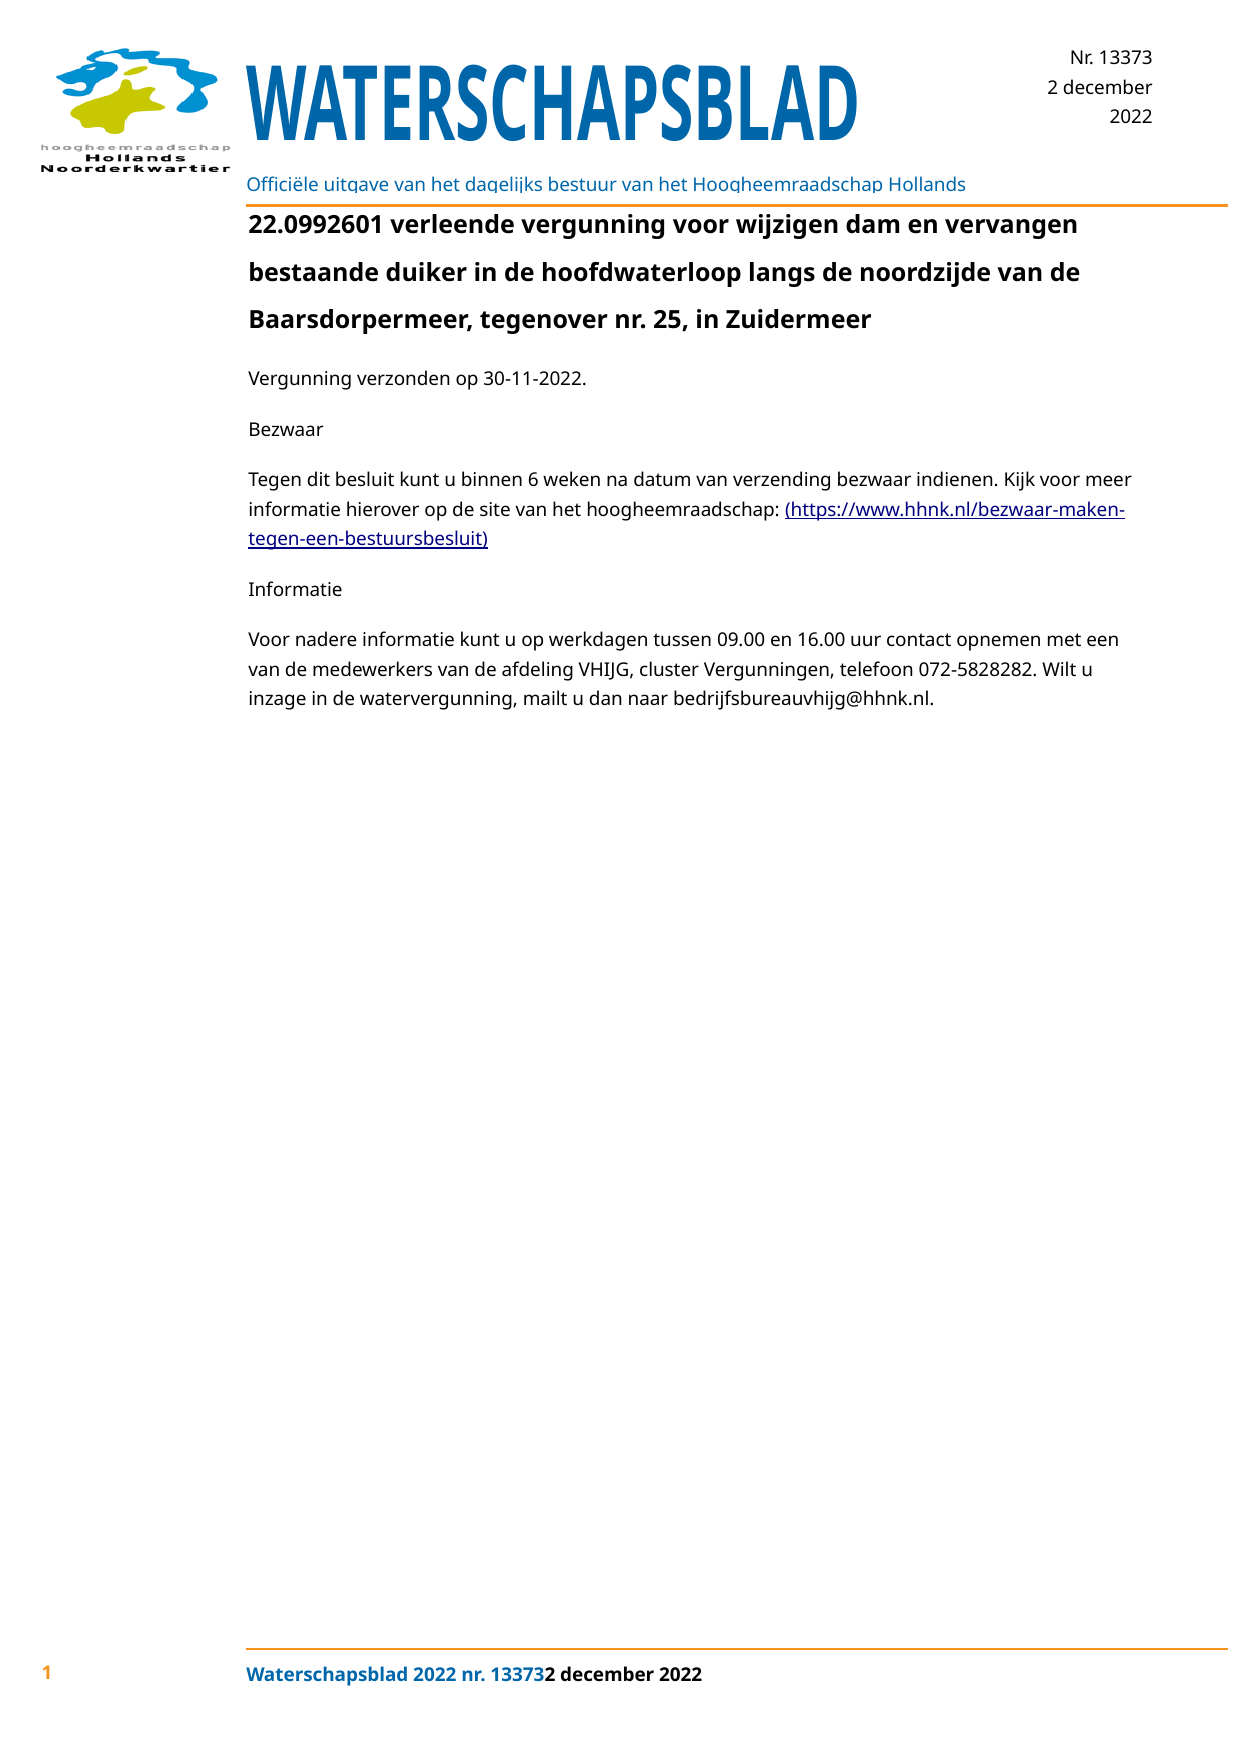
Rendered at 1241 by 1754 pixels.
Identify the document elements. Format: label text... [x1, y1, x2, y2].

picture [41, 47, 231, 172]
text Vergunning verzonden op 30-11-2022. [248, 366, 1152, 391]
text Bezwaar [248, 416, 1152, 442]
text Informatie [248, 576, 1152, 602]
text Voor nadere informatie kunt u op werkdagen tussen 09.00 en 16.00 uur contact opnemen met een van de medewerkers van de afdeling VHIJG, cluster Vergunningen, telefoon 072-5828282. Wilt u inzage in de watervergunning, mailt u dan naar bedrijfsbureauvhijg@hhnk.nl. [248, 626, 1152, 711]
text Tegen dit besluit kunt u binnen 6 weken na datum van verzending bezwaar indienen. Kijk voor meer informatie hierover op de site van het hoogheemraadschap: (https://www.hhnk.nl/bezwaar-maken-tegen-een-bestuursbesluit) [248, 466, 1152, 551]
text 22.0992601 verleende vergunning voor wijzigen dam en vervangen bestaande duiker in de hoofdwaterloop langs de noordzijde van de Baarsdorpermeer, tegenover nr. 25, in Zuidermeer [248, 207, 1152, 336]
